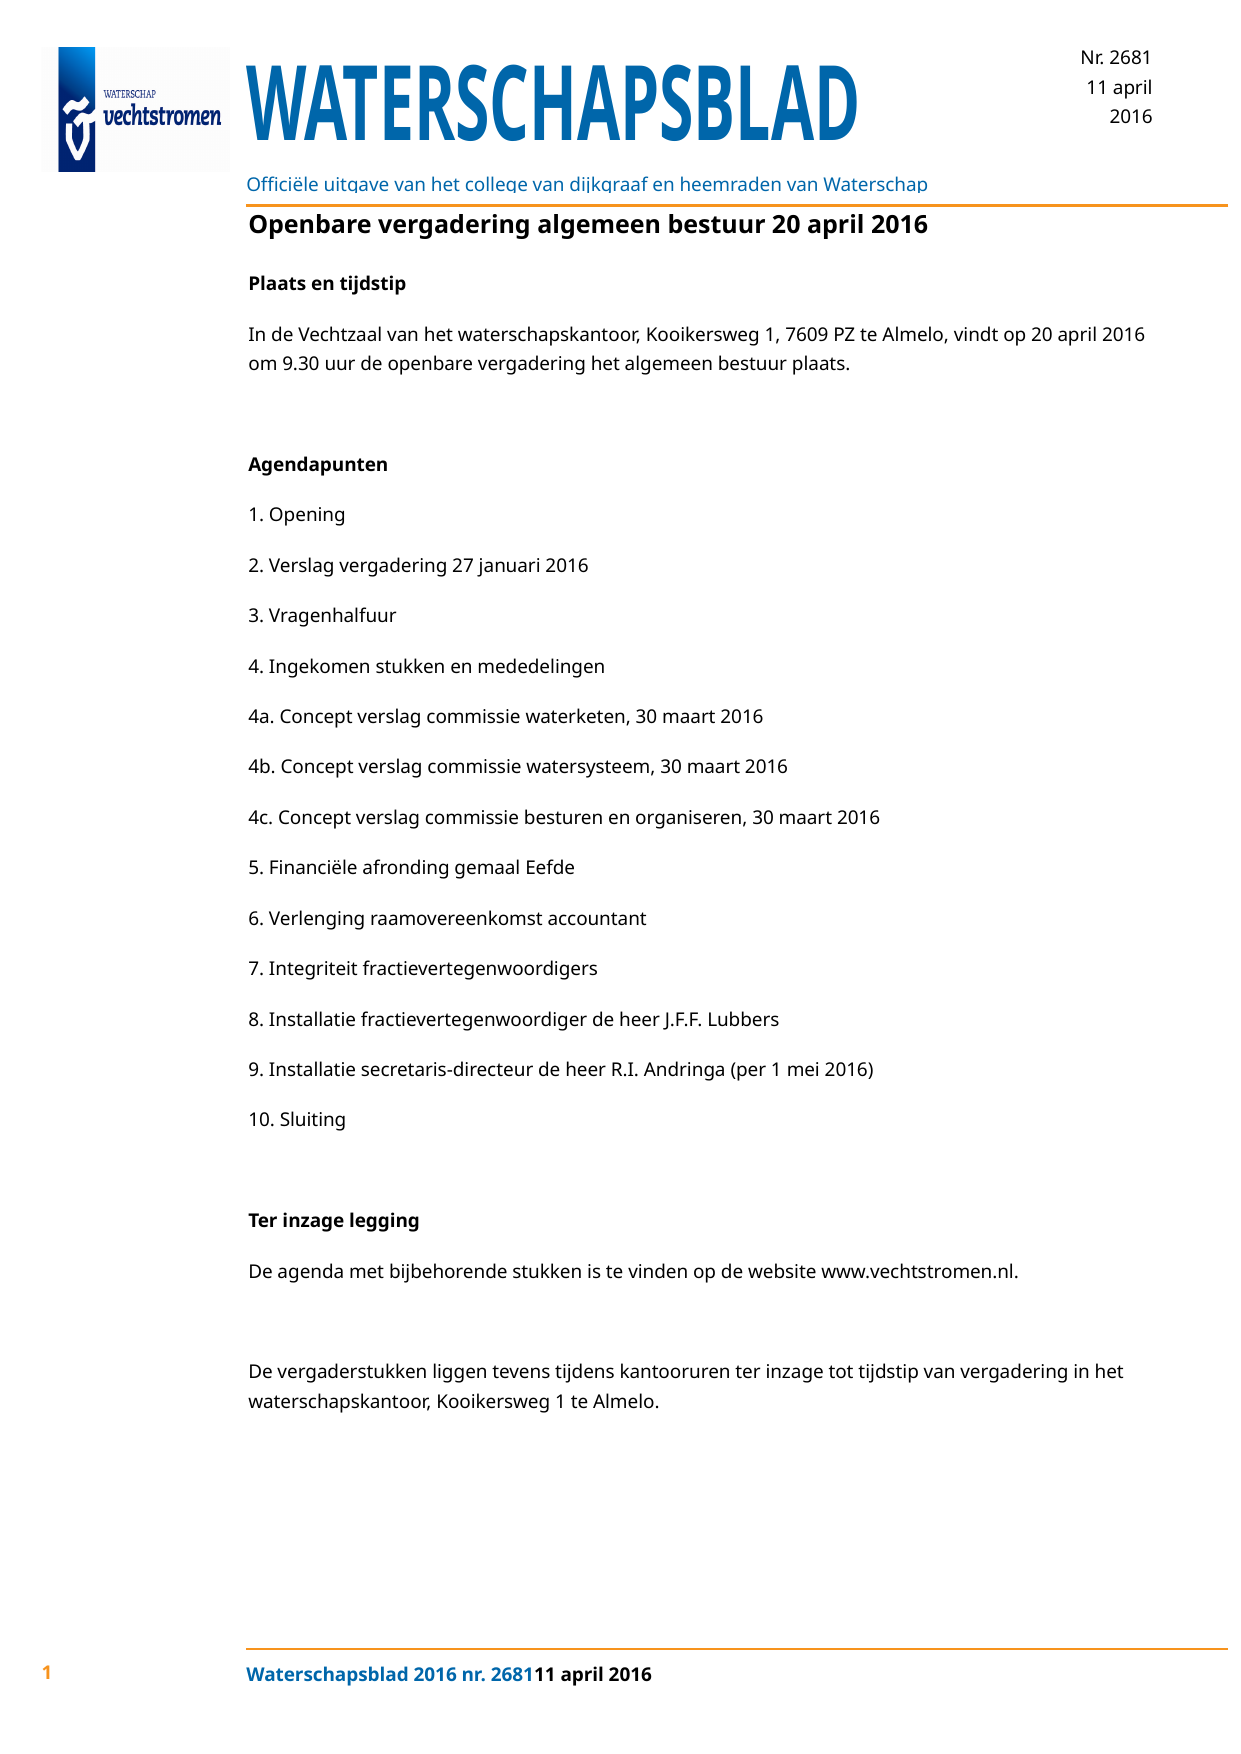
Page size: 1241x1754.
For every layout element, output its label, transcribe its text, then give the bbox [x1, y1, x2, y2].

text 10. Sluiting [248, 1107, 1152, 1132]
picture [41, 47, 231, 172]
text De vergaderstukken liggen tevens tijdens kantooruren ter inzage tot tijdstip van vergadering in het waterschapskantoor, Kooikersweg 1 te Almelo. [248, 1359, 1152, 1414]
text 4. Ingekomen stukken en mededelingen [248, 653, 1152, 678]
text Plaats en tijdstip [248, 270, 1152, 296]
text De agenda met bijbehorende stukken is te vinden op de website www.vechtstromen.nl. [248, 1258, 1152, 1283]
text Ter inzage legging [248, 1207, 1152, 1233]
text 6. Verlenging raamovereenkomst accountant [248, 905, 1152, 931]
text 9. Installatie secretaris-directeur de heer R.I. Andringa (per 1 mei 2016) [248, 1056, 1152, 1082]
text 3. Vragenhalfuur [248, 602, 1152, 628]
text 4b. Concept verslag commissie watersysteem, 30 maart 2016 [248, 754, 1152, 779]
text Agendapunten [248, 451, 1152, 477]
text 1. Opening [248, 502, 1152, 527]
text In de Vechtzaal van het waterschapskantoor, Kooikersweg 1, 7609 PZ te Almelo, vindt op 20 april 2016 om 9.30 uur de openbare vergadering het algemeen bestuur plaats. [248, 321, 1152, 376]
text 4c. Concept verslag commissie besturen en organiseren, 30 maart 2016 [248, 804, 1152, 830]
text 5. Financiële afronding gemaal Eefde [248, 854, 1152, 880]
text 8. Installatie fractievertegenwoordiger de heer J.F.F. Lubbers [248, 1006, 1152, 1031]
text 2. Verslag vergadering 27 januari 2016 [248, 552, 1152, 578]
text 4a. Concept verslag commissie waterketen, 30 maart 2016 [248, 703, 1152, 729]
text 7. Integriteit fractievertegenwoordigers [248, 955, 1152, 981]
text Openbare vergadering algemeen bestuur 20 april 2016 [248, 207, 1152, 241]
